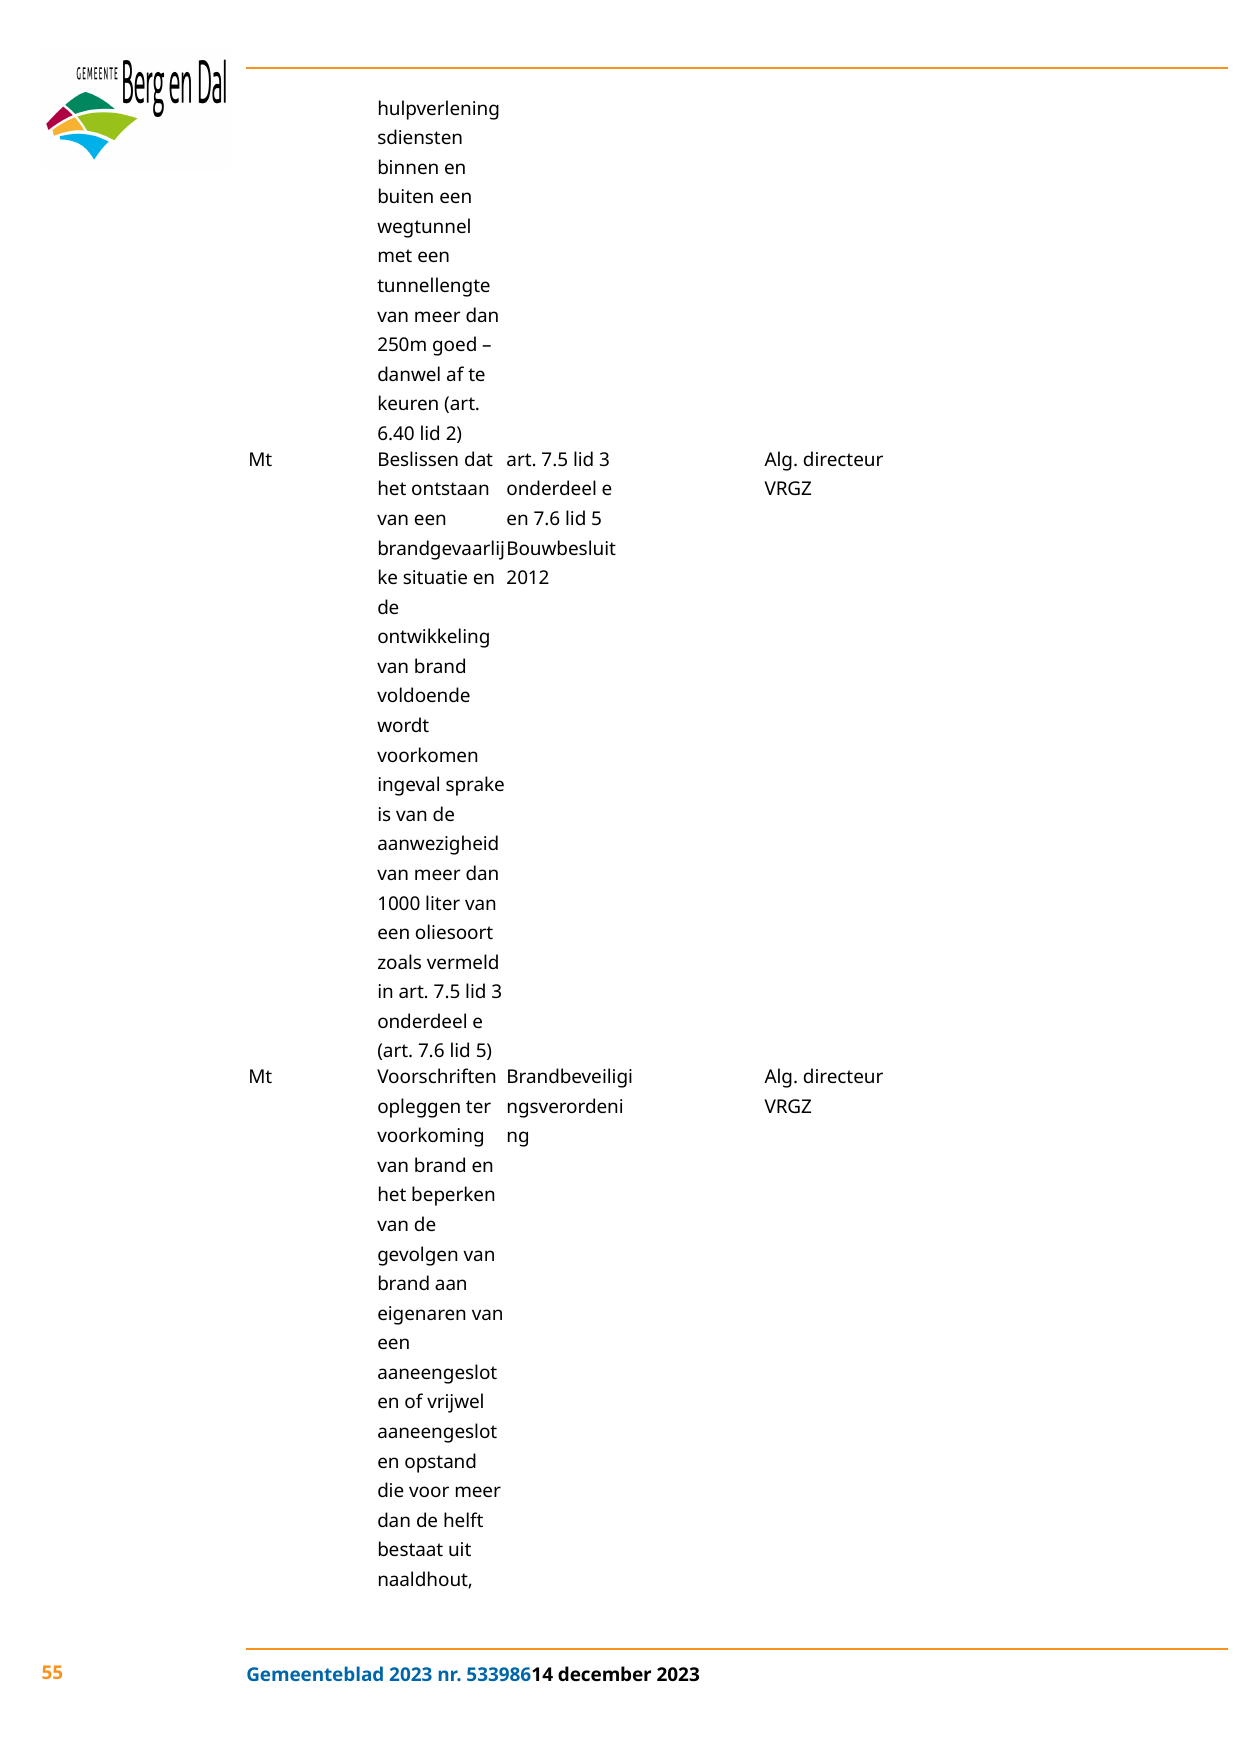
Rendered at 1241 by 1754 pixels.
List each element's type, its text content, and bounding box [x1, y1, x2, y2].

table_cell [635, 95, 764, 446]
table_cell hulpverleningsdiensten binnen en buiten een wegtunnel met een tunnellengte van meer dan 250m goed – danwel af te keuren (art. 6.40 lid 2) [377, 95, 506, 446]
table_cell [764, 95, 893, 446]
table_cell [894, 446, 1022, 1063]
table_cell [894, 95, 1022, 446]
table_cell art. 7.5 lid 3 onderdeel e en 7.6 lid 5 Bouwbesluit 2012 [506, 446, 635, 1063]
table_cell [1023, 446, 1152, 1063]
table_cell Brandbeveiligingsverordening [506, 1063, 635, 1592]
table_cell [635, 446, 764, 1063]
table_cell Alg. directeur VRGZ [764, 1063, 893, 1592]
table_cell [635, 1063, 764, 1592]
table_cell Beslissen dat het ontstaan van een brandgevaarlijke situatie en de ontwikkeling van brand voldoende wordt voorkomen ingeval sprake is van de aanwezigheid van meer dan 1000 liter van een oliesoort zoals vermeld in art. 7.5 lid 3 onderdeel e (art. 7.6 lid 5) [377, 446, 506, 1063]
table_cell [1023, 95, 1152, 446]
picture [41, 47, 231, 172]
table_cell [1023, 1063, 1152, 1592]
table_cell Alg. directeur VRGZ [764, 446, 893, 1063]
table_cell [894, 1063, 1022, 1592]
table_cell Mt [248, 1063, 377, 1592]
table_cell Voorschriften opleggen ter voorkoming van brand en het beperken van de gevolgen van brand aan eigenaren van een aaneengesloten of vrijwel aaneengesloten opstand die voor meer dan de helft bestaat uit naaldhout, [377, 1063, 506, 1592]
table_cell [248, 95, 377, 446]
table_cell [506, 95, 635, 446]
table_cell Mt [248, 446, 377, 1063]
